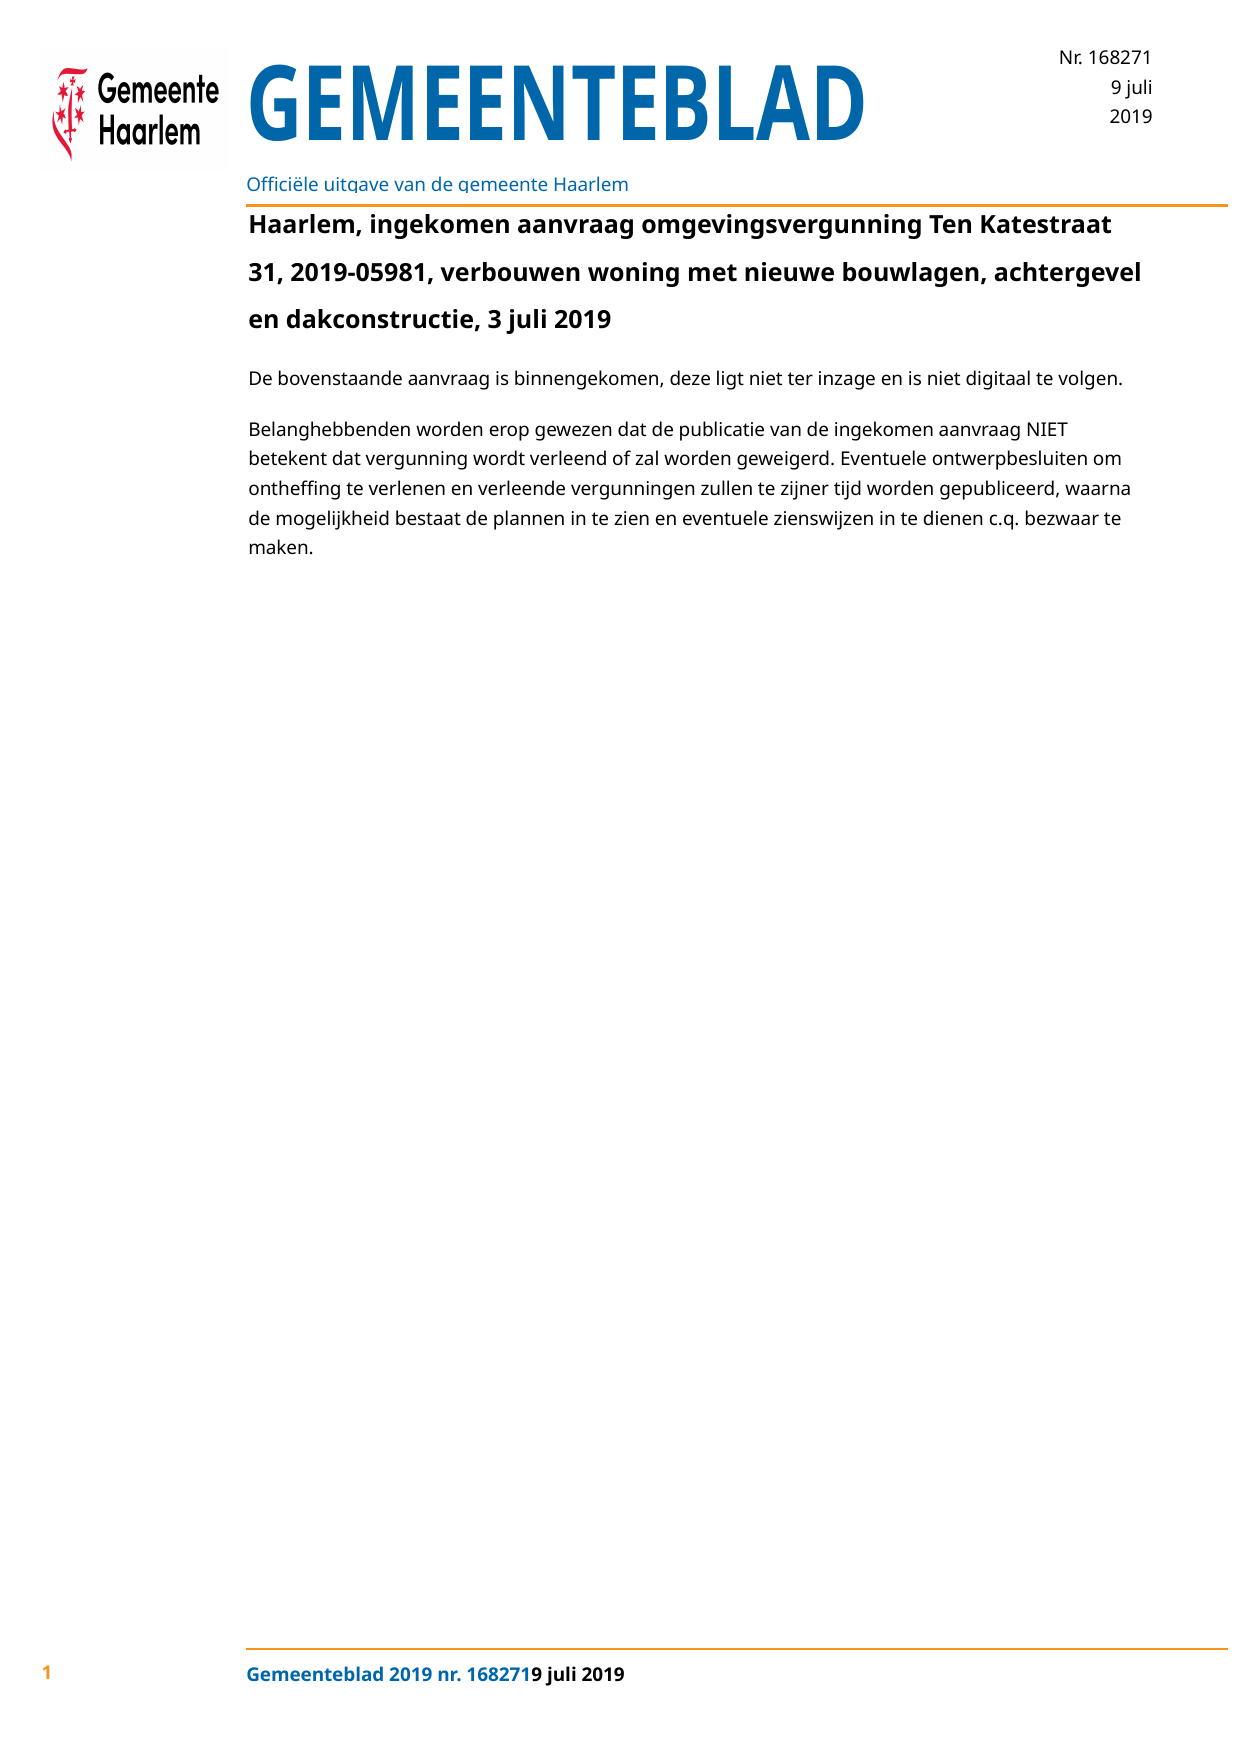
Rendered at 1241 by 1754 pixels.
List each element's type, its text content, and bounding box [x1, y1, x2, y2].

text De bovenstaande aanvraag is binnengekomen, deze ligt niet ter inzage en is niet digitaal te volgen. [248, 366, 1152, 391]
text Haarlem, ingekomen aanvraag omgevingsvergunning Ten Katestraat 31, 2019-05981, verbouwen woning met nieuwe bouwlagen, achtergevel en dakconstructie, 3 juli 2019 [248, 207, 1152, 336]
picture [41, 47, 231, 172]
text Belanghebbenden worden erop gewezen dat de publicatie van de ingekomen aanvraag NIET betekent dat vergunning wordt verleend of zal worden geweigerd. Eventuele ontwerpbesluiten om ontheffing te verlenen en verleende vergunningen zullen te zijner tijd worden gepubliceerd, waarna de mogelijkheid bestaat de plannen in te zien en eventuele zienswijzen in te dienen c.q. bezwaar te maken. [248, 416, 1152, 560]
